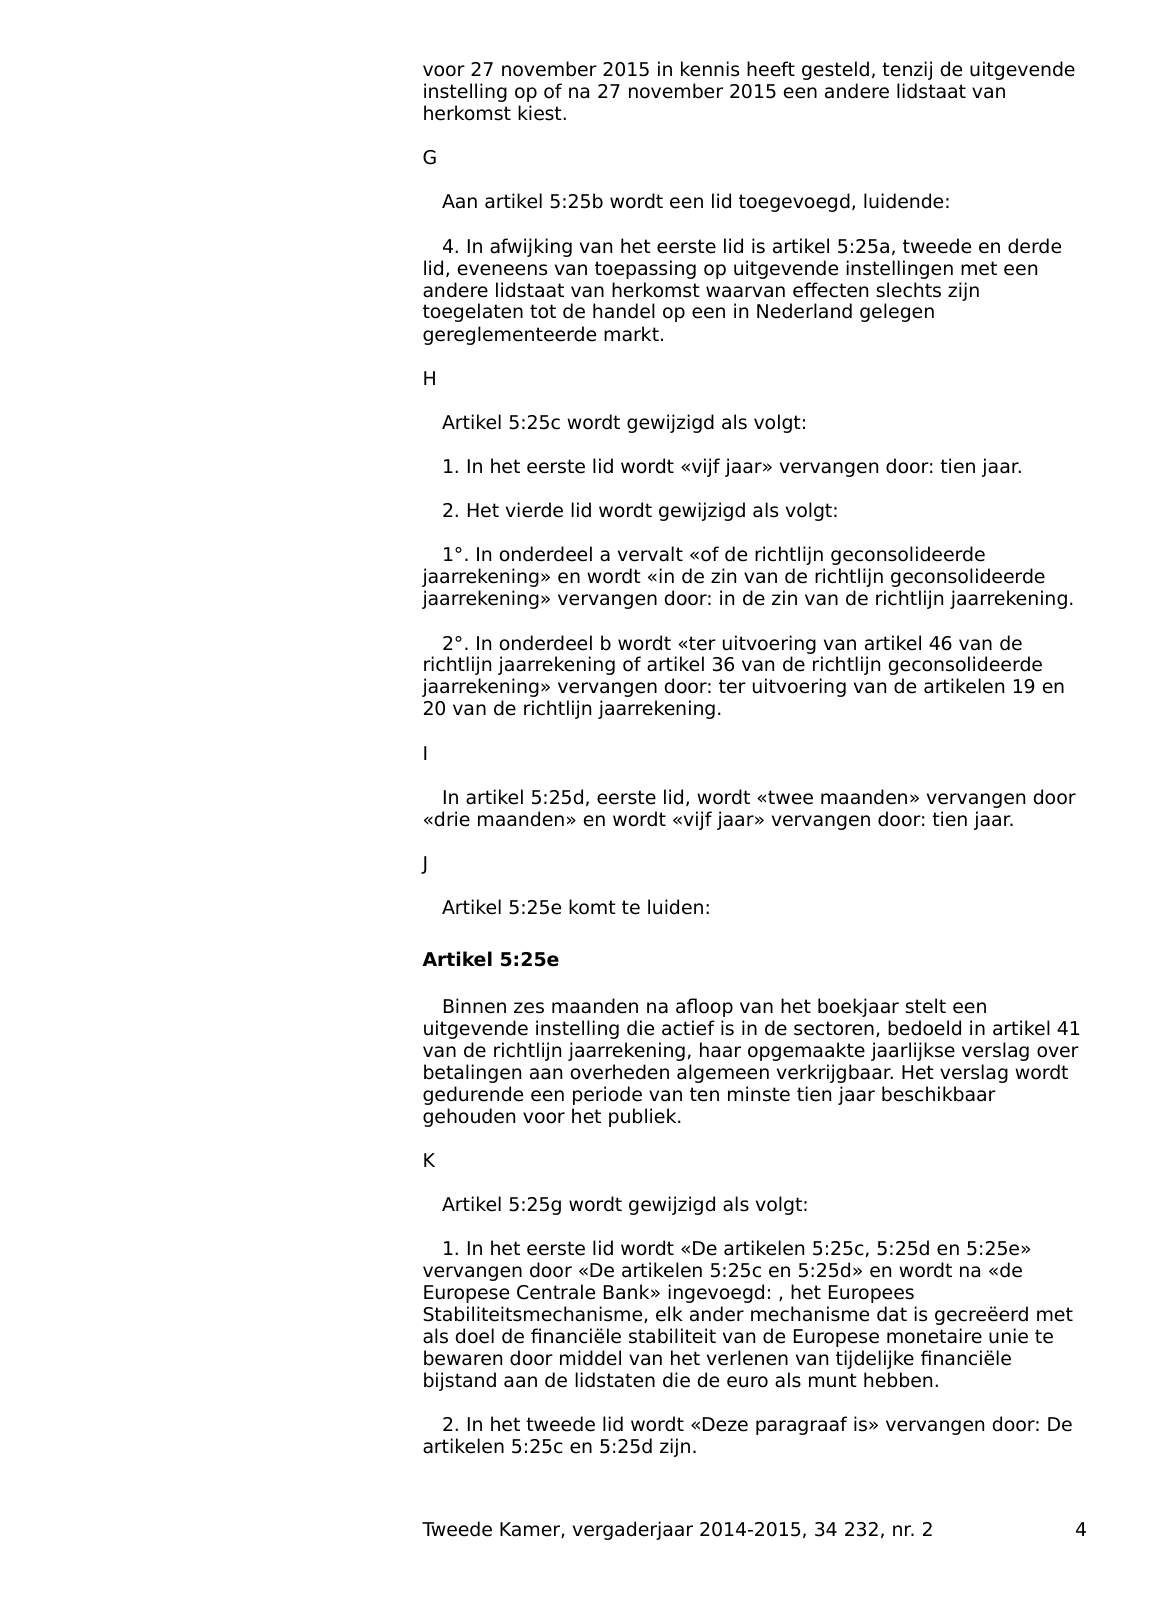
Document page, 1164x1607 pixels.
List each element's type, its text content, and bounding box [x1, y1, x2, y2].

text Aan artikel 5:25b wordt een lid toegevoegd, luidende: [422, 191, 1087, 213]
text 2. Het vierde lid wordt gewijzigd als volgt: [422, 500, 1087, 522]
text 1. In het eerste lid wordt «vijf jaar» vervangen door: tien jaar. [422, 456, 1087, 478]
text 2°. In onderdeel b wordt «ter uitvoering van artikel 46 van de richtlijn jaarrekening of artikel 36 van de richtlijn geconsolideerde jaarrekening» vervangen door: ter uitvoering van de artikelen 19 en 20 van de richtlijn jaarrekening. [422, 632, 1087, 720]
text K [422, 1150, 1087, 1172]
text In artikel 5:25d, eerste lid, wordt «twee maanden» vervangen door «drie maanden» en wordt «vijf jaar» vervangen door: tien jaar. [422, 787, 1087, 831]
text 1°. In onderdeel a vervalt «of de richtlijn geconsolideerde jaarrekening» en wordt «in de zin van de richtlijn geconsolideerde jaarrekening» vervangen door: in de zin van de richtlijn jaarrekening. [422, 544, 1087, 610]
text Artikel 5:25c wordt gewijzigd als volgt: [422, 412, 1087, 434]
text voor 27 november 2015 in kennis heeft gesteld, tenzij de uitgevende instelling op of na 27 november 2015 een andere lidstaat van herkomst kiest. [422, 59, 1087, 125]
text G [422, 147, 1087, 169]
text Artikel 5:25g wordt gewijzigd als volgt: [422, 1194, 1087, 1216]
text Artikel 5:25e komt te luiden: [422, 897, 1087, 919]
text 4. In afwijking van het eerste lid is artikel 5:25a, tweede en derde lid, eveneens van toepassing op uitgevende instellingen met een andere lidstaat van herkomst waarvan effecten slechts zijn toegelaten tot de handel op een in Nederland gelegen gereglementeerde markt. [422, 236, 1087, 345]
text 2. In het tweede lid wordt «Deze paragraaf is» vervangen door: De artikelen 5:25c en 5:25d zijn. [422, 1414, 1087, 1458]
text J [422, 853, 1087, 875]
subtitle Artikel 5:25e [422, 949, 1087, 971]
text 1. In het eerste lid wordt «De artikelen 5:25c, 5:25d en 5:25e» vervangen door «De artikelen 5:25c en 5:25d» en wordt na «de Europese Centrale Bank» ingevoegd: , het Europees Stabiliteitsmechanisme, elk ander mechanisme dat is gecreëerd met als doel de financiële stabiliteit van de Europese monetaire unie te bewaren door middel van het verlenen van tijdelijke financiële bijstand aan de lidstaten die de euro als munt hebben. [422, 1238, 1087, 1392]
text Binnen zes maanden na afloop van het boekjaar stelt een uitgevende instelling die actief is in de sectoren, bedoeld in artikel 41 van de richtlijn jaarrekening, haar opgemaakte jaarlijkse verslag over betalingen aan overheden algemeen verkrijgbaar. Het verslag wordt gedurende een periode van ten minste tien jaar beschikbaar gehouden voor het publiek. [422, 996, 1087, 1128]
text I [422, 742, 1087, 764]
text H [422, 368, 1087, 389]
